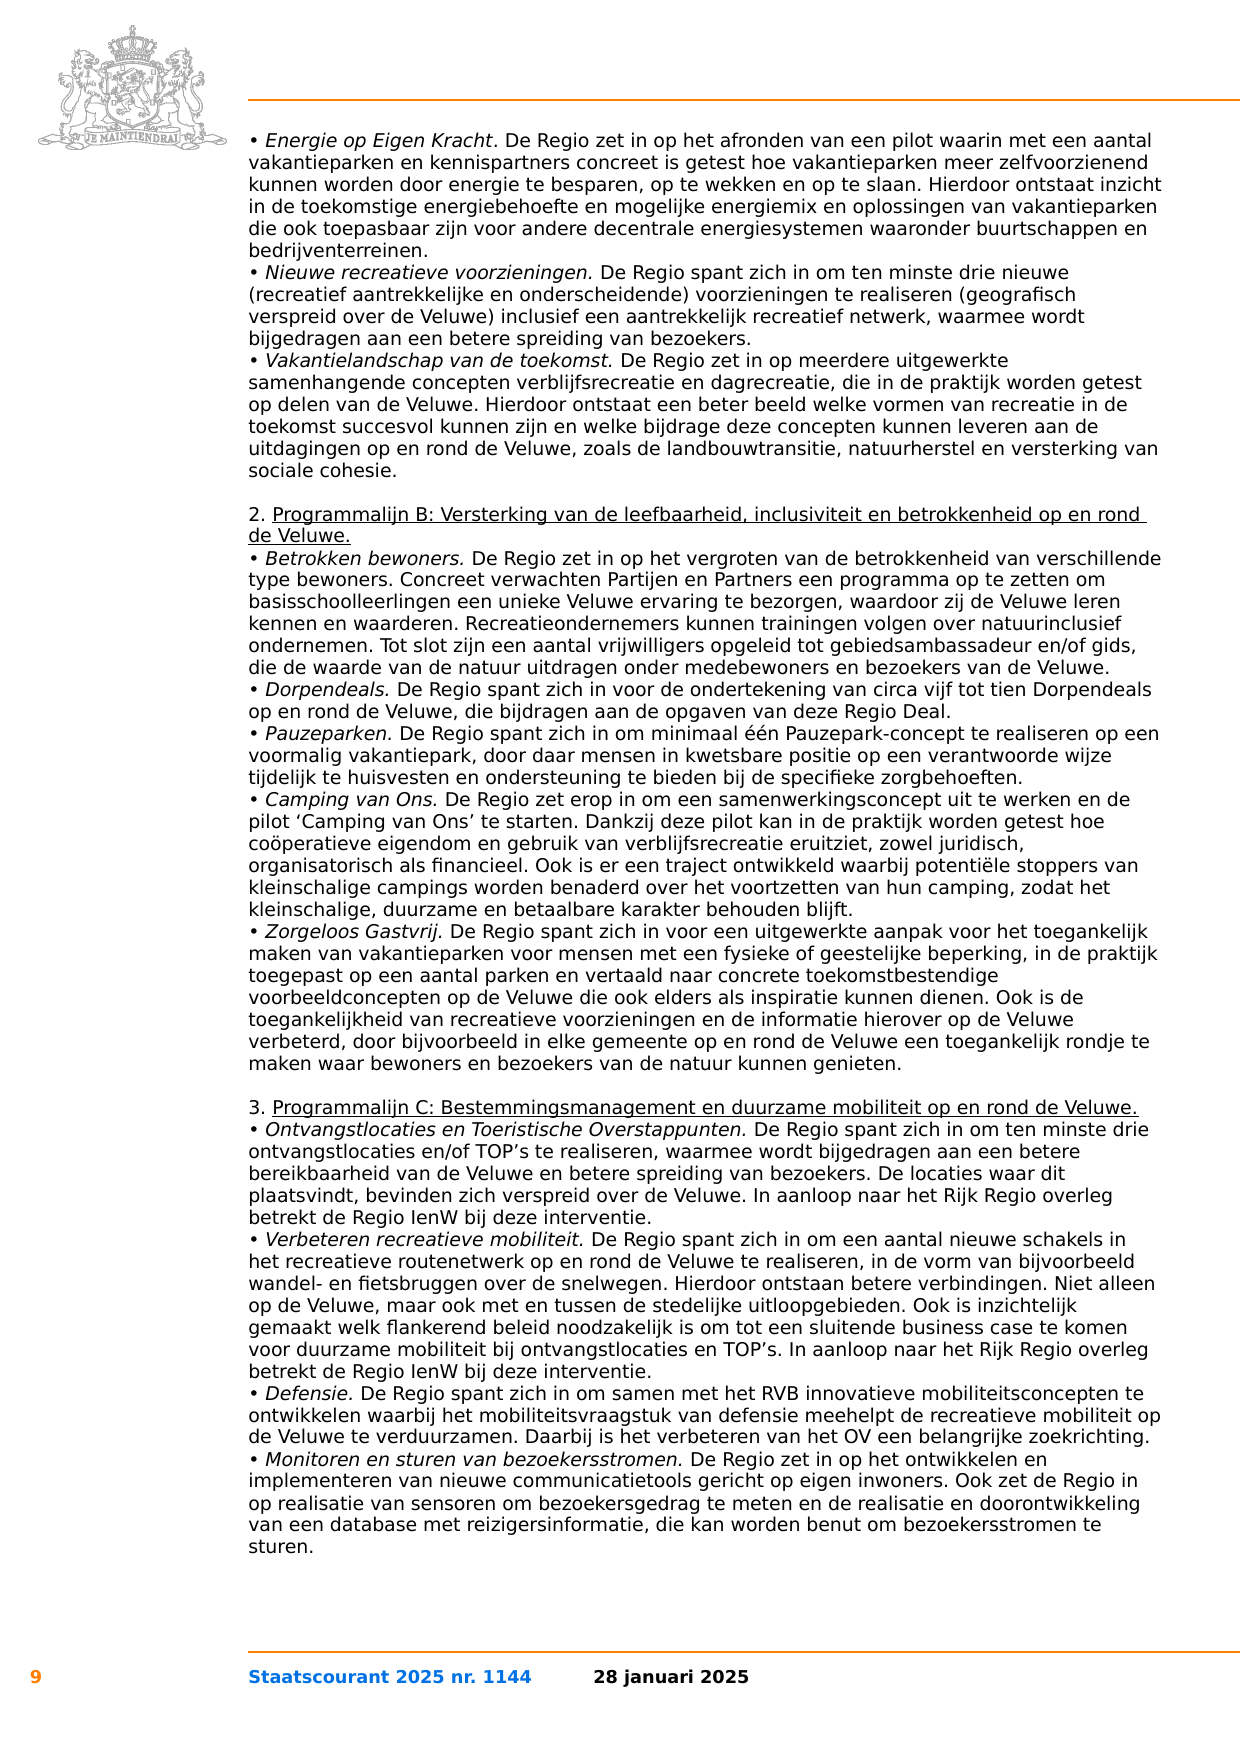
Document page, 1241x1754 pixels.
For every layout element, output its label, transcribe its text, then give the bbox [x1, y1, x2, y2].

text • Camping van Ons. De Regio zet erop in om een samenwerkingsconcept uit te werken en de pilot ‘Camping van Ons’ te starten. Dankzij deze pilot kan in de praktijk worden getest hoe coöperatieve eigendom en gebruik van verblijfsrecreatie eruitziet, zowel juridisch, organisatorisch als financieel. Ook is er een traject ontwikkeld waarbij potentiële stoppers van kleinschalige campings worden benaderd over het voortzetten van hun camping, zodat het kleinschalige, duurzame en betaalbare karakter behouden blijft. [248, 789, 1163, 921]
text • Ontvangstlocaties en Toeristische Overstappunten. De Regio spant zich in om ten minste drie ontvangstlocaties en/of TOP’s te realiseren, waarmee wordt bijgedragen aan een betere bereikbaarheid van de Veluwe en betere spreiding van bezoekers. De locaties waar dit plaatsvindt, bevinden zich verspreid over de Veluwe. In aanloop naar het Rijk Regio overleg betrekt de Regio IenW bij deze interventie. [248, 1119, 1163, 1229]
text • Pauzeparken. De Regio spant zich in om minimaal één Pauzepark-concept te realiseren op een voormalig vakantiepark, door daar mensen in kwetsbare positie op een verantwoorde wijze tijdelijk te huisvesten en ondersteuning te bieden bij de specifieke zorgbehoeften. [248, 723, 1163, 789]
text • Defensie. De Regio spant zich in om samen met het RVB innovatieve mobiliteitsconcepten te ontwikkelen waarbij het mobiliteitsvraagstuk van defensie meehelpt de recreatieve mobiliteit op de Veluwe te verduurzamen. Daarbij is het verbeteren van het OV een belangrijke zoekrichting. [248, 1382, 1163, 1448]
text • Dorpendeals. De Regio spant zich in voor de ondertekening van circa vijf tot tien Dorpendeals op en rond de Veluwe, die bijdragen aan de opgaven van deze Regio Deal. [248, 679, 1163, 723]
text • Monitoren en sturen van bezoekersstromen. De Regio zet in op het ontwikkelen en implementeren van nieuwe communicatietools gericht op eigen inwoners. Ook zet de Regio in op realisatie van sensoren om bezoekersgedrag te meten en de realisatie en doorontwikkeling van een database met reizigersinformatie, die kan worden benut om bezoekersstromen te sturen. [248, 1448, 1163, 1558]
text • Energie op Eigen Kracht. De Regio zet in op het afronden van een pilot waarin met een aantal vakantieparken en kennispartners concreet is getest hoe vakantieparken meer zelfvoorzienend kunnen worden door energie te besparen, op te wekken en op te slaan. Hierdoor ontstaat inzicht in de toekomstige energiebehoefte en mogelijke energiemix en oplossingen van vakantieparken die ook toepasbaar zijn voor andere decentrale energiesystemen waaronder buurtschappen en bedrijventerreinen. [248, 130, 1163, 262]
text • Zorgeloos Gastvrij. De Regio spant zich in voor een uitgewerkte aanpak voor het toegankelijk maken van vakantieparken voor mensen met een fysieke of geestelijke beperking, in de praktijk toegepast op een aantal parken en vertaald naar concrete toekomstbestendige voorbeeldconcepten op de Veluwe die ook elders als inspiratie kunnen dienen. Ook is de toegankelijkheid van recreatieve voorzieningen en de informatie hierover op de Veluwe verbeterd, door bijvoorbeeld in elke gemeente op en rond de Veluwe een toegankelijk rondje te maken waar bewoners en bezoekers van de natuur kunnen genieten. [248, 921, 1163, 1075]
picture [38, 25, 227, 150]
text 2. Programmalijn B: Versterking van de leefbaarheid, inclusiviteit en betrokkenheid op en rond de Veluwe. [248, 503, 1163, 547]
text • Vakantielandschap van de toekomst. De Regio zet in op meerdere uitgewerkte samenhangende concepten verblijfsrecreatie en dagrecreatie, die in de praktijk worden getest op delen van de Veluwe. Hierdoor ontstaat een beter beeld welke vormen van recreatie in de toekomst succesvol kunnen zijn en welke bijdrage deze concepten kunnen leveren aan de uitdagingen op en rond de Veluwe, zoals de landbouwtransitie, natuurherstel en versterking van sociale cohesie. [248, 350, 1163, 482]
text 3. Programmalijn C: Bestemmingsmanagement en duurzame mobiliteit op en rond de Veluwe. [248, 1097, 1163, 1119]
text • Nieuwe recreatieve voorzieningen. De Regio spant zich in om ten minste drie nieuwe (recreatief aantrekkelijke en onderscheidende) voorzieningen te realiseren (geografisch verspreid over de Veluwe) inclusief een aantrekkelijk recreatief netwerk, waarmee wordt bijgedragen aan een betere spreiding van bezoekers. [248, 262, 1163, 350]
text • Betrokken bewoners. De Regio zet in op het vergroten van de betrokkenheid van verschillende type bewoners. Concreet verwachten Partijen en Partners een programma op te zetten om basisschoolleerlingen een unieke Veluwe ervaring te bezorgen, waardoor zij de Veluwe leren kennen en waarderen. Recreatieondernemers kunnen trainingen volgen over natuurinclusief ondernemen. Tot slot zijn een aantal vrijwilligers opgeleid tot gebiedsambassadeur en/of gids, die de waarde van de natuur uitdragen onder medebewoners en bezoekers van de Veluwe. [248, 547, 1163, 679]
text • Verbeteren recreatieve mobiliteit. De Regio spant zich in om een aantal nieuwe schakels in het recreatieve routenetwerk op en rond de Veluwe te realiseren, in de vorm van bijvoorbeeld wandel- en fietsbruggen over de snelwegen. Hierdoor ontstaan betere verbindingen. Niet alleen op de Veluwe, maar ook met en tussen de stedelijke uitloopgebieden. Ook is inzichtelijk gemaakt welk flankerend beleid noodzakelijk is om tot een sluitende business case te komen voor duurzame mobiliteit bij ontvangstlocaties en TOP’s. In aanloop naar het Rijk Regio overleg betrekt de Regio IenW bij deze interventie. [248, 1229, 1163, 1382]
